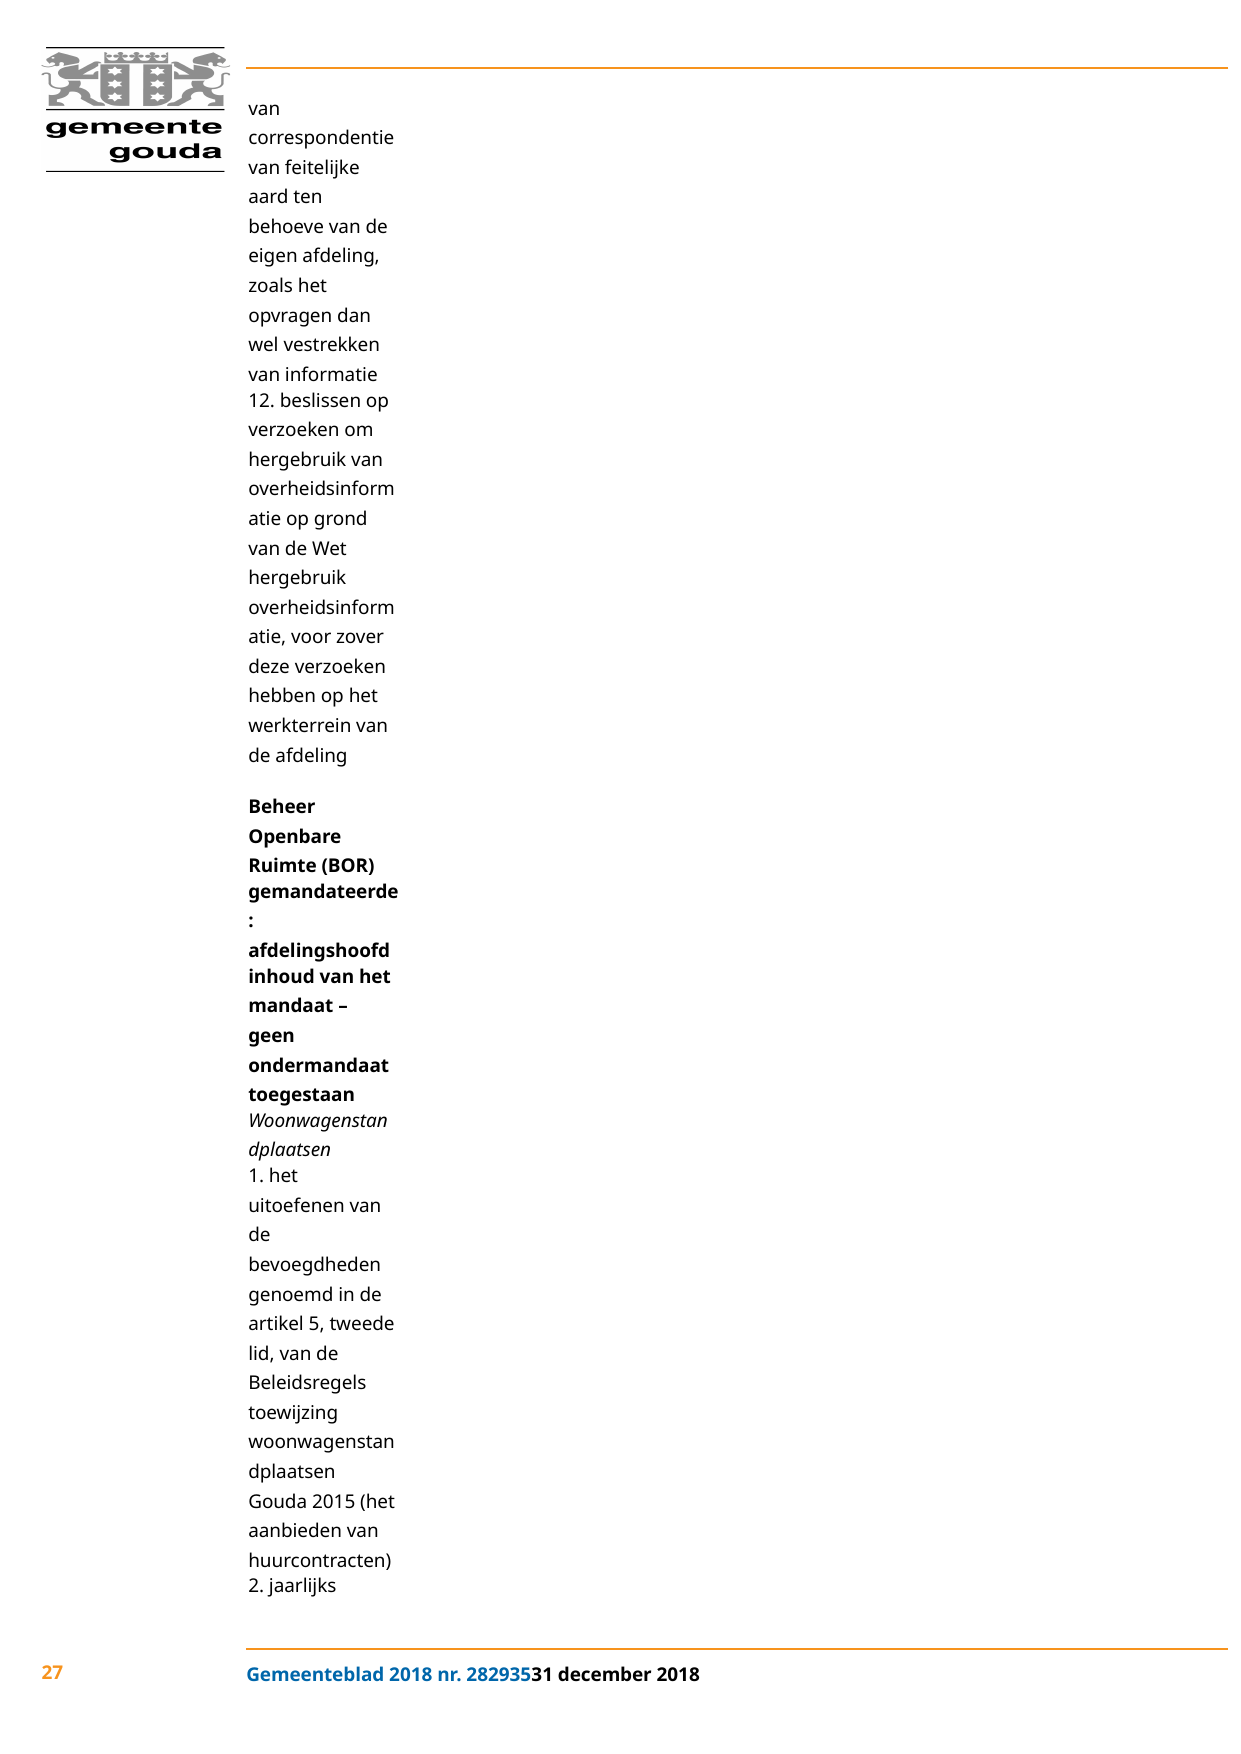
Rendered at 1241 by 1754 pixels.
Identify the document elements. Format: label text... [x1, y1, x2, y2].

table_cell van correspondentie van feitelijke aard ten behoeve van de eigen afdeling, zoals het opvragen dan wel vestrekken van informatie [248, 95, 398, 387]
table_cell Woonwagenstandplaatsen [248, 1107, 398, 1162]
table_cell inhoud van het mandaat – geen ondermandaat toegestaan [248, 963, 398, 1107]
table_cell gemandateerde: afdelingshoofd [248, 878, 398, 963]
table_cell 2. jaarlijks [248, 1573, 398, 1598]
table_cell 1. het uitoefenen van de bevoegdheden genoemd in de artikel 5, tweede lid, van de Beleidsregels toewijzing woonwagenstandplaatsen Gouda 2015 (het aanbieden van huurcontracten) [248, 1163, 398, 1573]
table_cell 12. beslissen op verzoeken om hergebruik van overheidsinformatie op grond van de Wet hergebruik overheidsinformatie, voor zover deze verzoeken hebben op het werkterrein van de afdeling [248, 387, 398, 767]
table_cell Beheer Openbare Ruimte (BOR) [248, 793, 398, 878]
table_cell [248, 768, 398, 793]
picture [41, 47, 231, 172]
